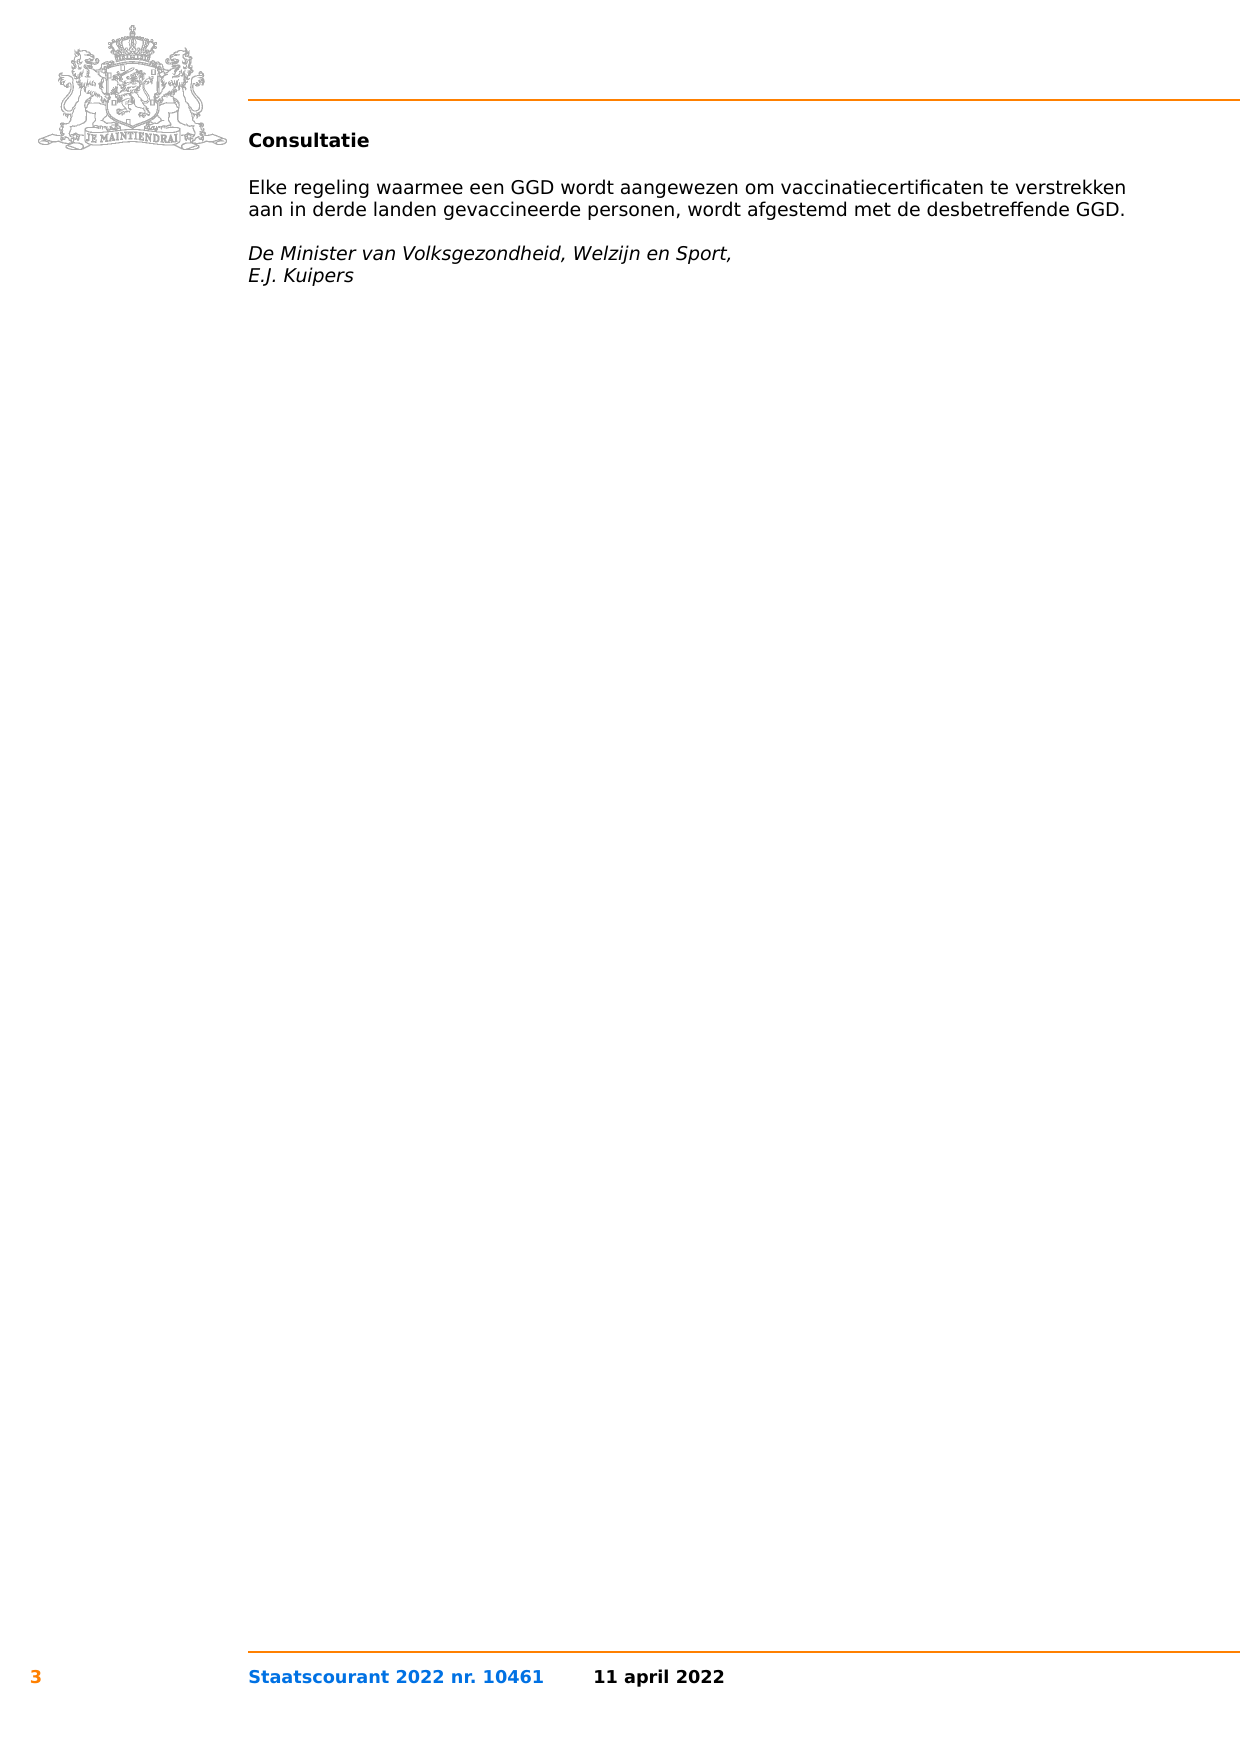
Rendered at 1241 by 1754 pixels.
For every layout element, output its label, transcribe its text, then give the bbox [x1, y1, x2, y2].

subtitle Consultatie [248, 130, 1163, 152]
text Elke regeling waarmee een GGD wordt aangewezen om vaccinatiecertificaten te verstrekken aan in derde landen gevaccineerde personen, wordt afgestemd met de desbetreffende GGD. [248, 177, 1163, 221]
text De Minister van Volksgezondheid, Welzijn en Sport, E.J. Kuipers [248, 243, 1163, 287]
picture [38, 25, 227, 150]
